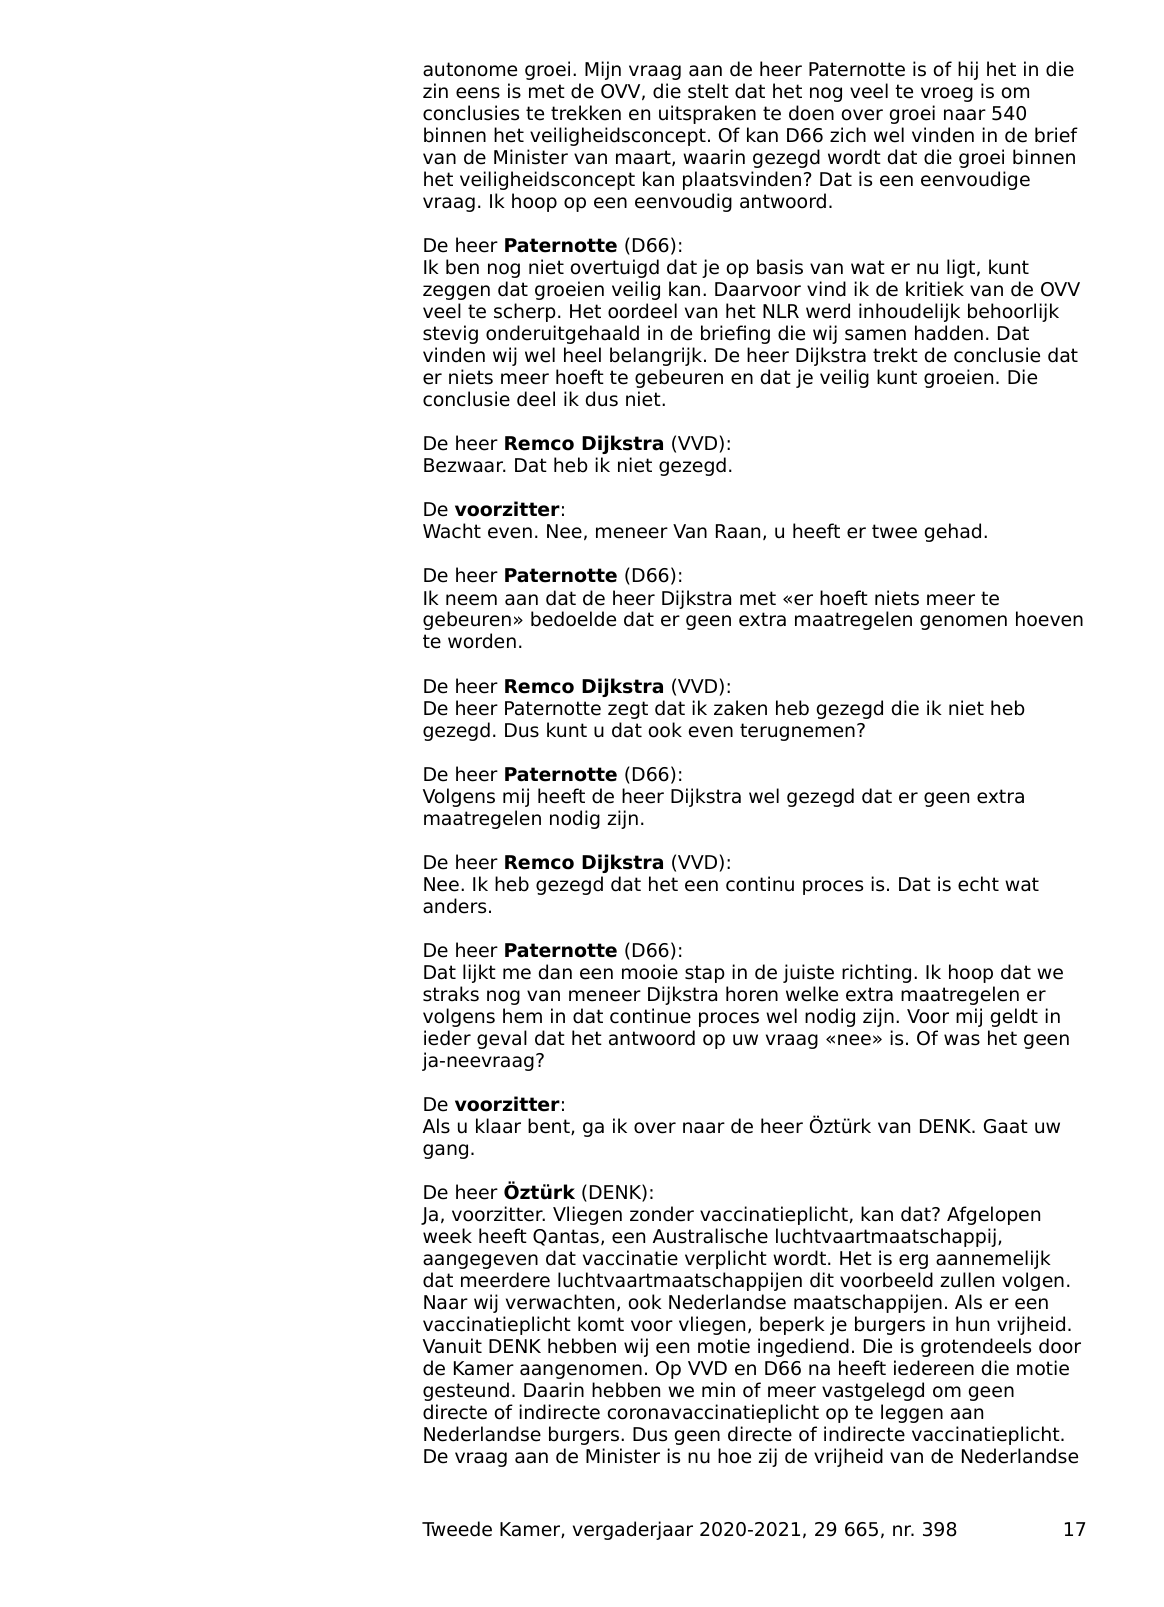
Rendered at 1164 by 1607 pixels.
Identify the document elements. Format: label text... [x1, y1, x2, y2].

text Wacht even. Nee, meneer Van Raan, u heeft er twee gehad. [422, 521, 1087, 543]
text Ja, voorzitter. Vliegen zonder vaccinatieplicht, kan dat? Afgelopen week heeft Qantas, een Australische luchtvaartmaatschappij, aangegeven dat vaccinatie verplicht wordt. Het is erg aannemelijk dat meerdere luchtvaartmaatschappijen dit voorbeeld zullen volgen. Naar wij verwachten, ook Nederlandse maatschappijen. Als er een vaccinatieplicht komt voor vliegen, beperk je burgers in hun vrijheid. Vanuit DENK hebben wij een motie ingediend. Die is grotendeels door de Kamer aangenomen. Op VVD en D66 na heeft iedereen die motie gesteund. Daarin hebben we min of meer vastgelegd om geen directe of indirecte coronavaccinatieplicht op te leggen aan Nederlandse burgers. Dus geen directe of indirecte vaccinatieplicht. De vraag aan de Minister is nu hoe zij de vrijheid van de Nederlandse [422, 1204, 1087, 1468]
text De heer Remco Dijkstra (VVD): [422, 676, 1087, 697]
text Ik neem aan dat de heer Dijkstra met «er hoeft niets meer te gebeuren» bedoelde dat er geen extra maatregelen genomen hoeven te worden. [422, 587, 1087, 653]
text Nee. Ik heb gezegd dat het een continu proces is. Dat is echt wat anders. [422, 874, 1087, 918]
text De heer Remco Dijkstra (VVD): [422, 433, 1087, 455]
text Volgens mij heeft de heer Dijkstra wel gezegd dat er geen extra maatregelen nodig zijn. [422, 786, 1087, 829]
text De heer Paternotte zegt dat ik zaken heb gezegd die ik niet heb gezegd. Dus kunt u dat ook even terugnemen? [422, 697, 1087, 741]
text De heer Paternotte (D66): [422, 940, 1087, 962]
text De voorzitter: [422, 499, 1087, 521]
text Als u klaar bent, ga ik over naar de heer Öztürk van DENK. Gaat uw gang. [422, 1116, 1087, 1160]
text De heer Paternotte (D66): [422, 235, 1087, 257]
text De heer Remco Dijkstra (VVD): [422, 852, 1087, 874]
text De heer Paternotte (D66): [422, 764, 1087, 786]
text autonome groei. Mijn vraag aan de heer Paternotte is of hij het in die zin eens is met de OVV, die stelt dat het nog veel te vroeg is om conclusies te trekken en uitspraken te doen over groei naar 540 binnen het veiligheidsconcept. Of kan D66 zich wel vinden in de brief van de Minister van maart, waarin gezegd wordt dat die groei binnen het veiligheidsconcept kan plaatsvinden? Dat is een eenvoudige vraag. Ik hoop op een eenvoudig antwoord. [422, 59, 1087, 213]
text Dat lijkt me dan een mooie stap in de juiste richting. Ik hoop dat we straks nog van meneer Dijkstra horen welke extra maatregelen er volgens hem in dat continue proces wel nodig zijn. Voor mij geldt in ieder geval dat het antwoord op uw vraag «nee» is. Of was het geen ja-neevraag? [422, 962, 1087, 1072]
text Bezwaar. Dat heb ik niet gezegd. [422, 455, 1087, 477]
text De heer Paternotte (D66): [422, 565, 1087, 587]
text Ik ben nog niet overtuigd dat je op basis van wat er nu ligt, kunt zeggen dat groeien veilig kan. Daarvoor vind ik de kritiek van de OVV veel te scherp. Het oordeel van het NLR werd inhoudelijk behoorlijk stevig onderuitgehaald in de briefing die wij samen hadden. Dat vinden wij wel heel belangrijk. De heer Dijkstra trekt de conclusie dat er niets meer hoeft te gebeuren en dat je veilig kunt groeien. Die conclusie deel ik dus niet. [422, 257, 1087, 411]
text De heer Öztürk (DENK): [422, 1182, 1087, 1204]
text De voorzitter: [422, 1094, 1087, 1116]
